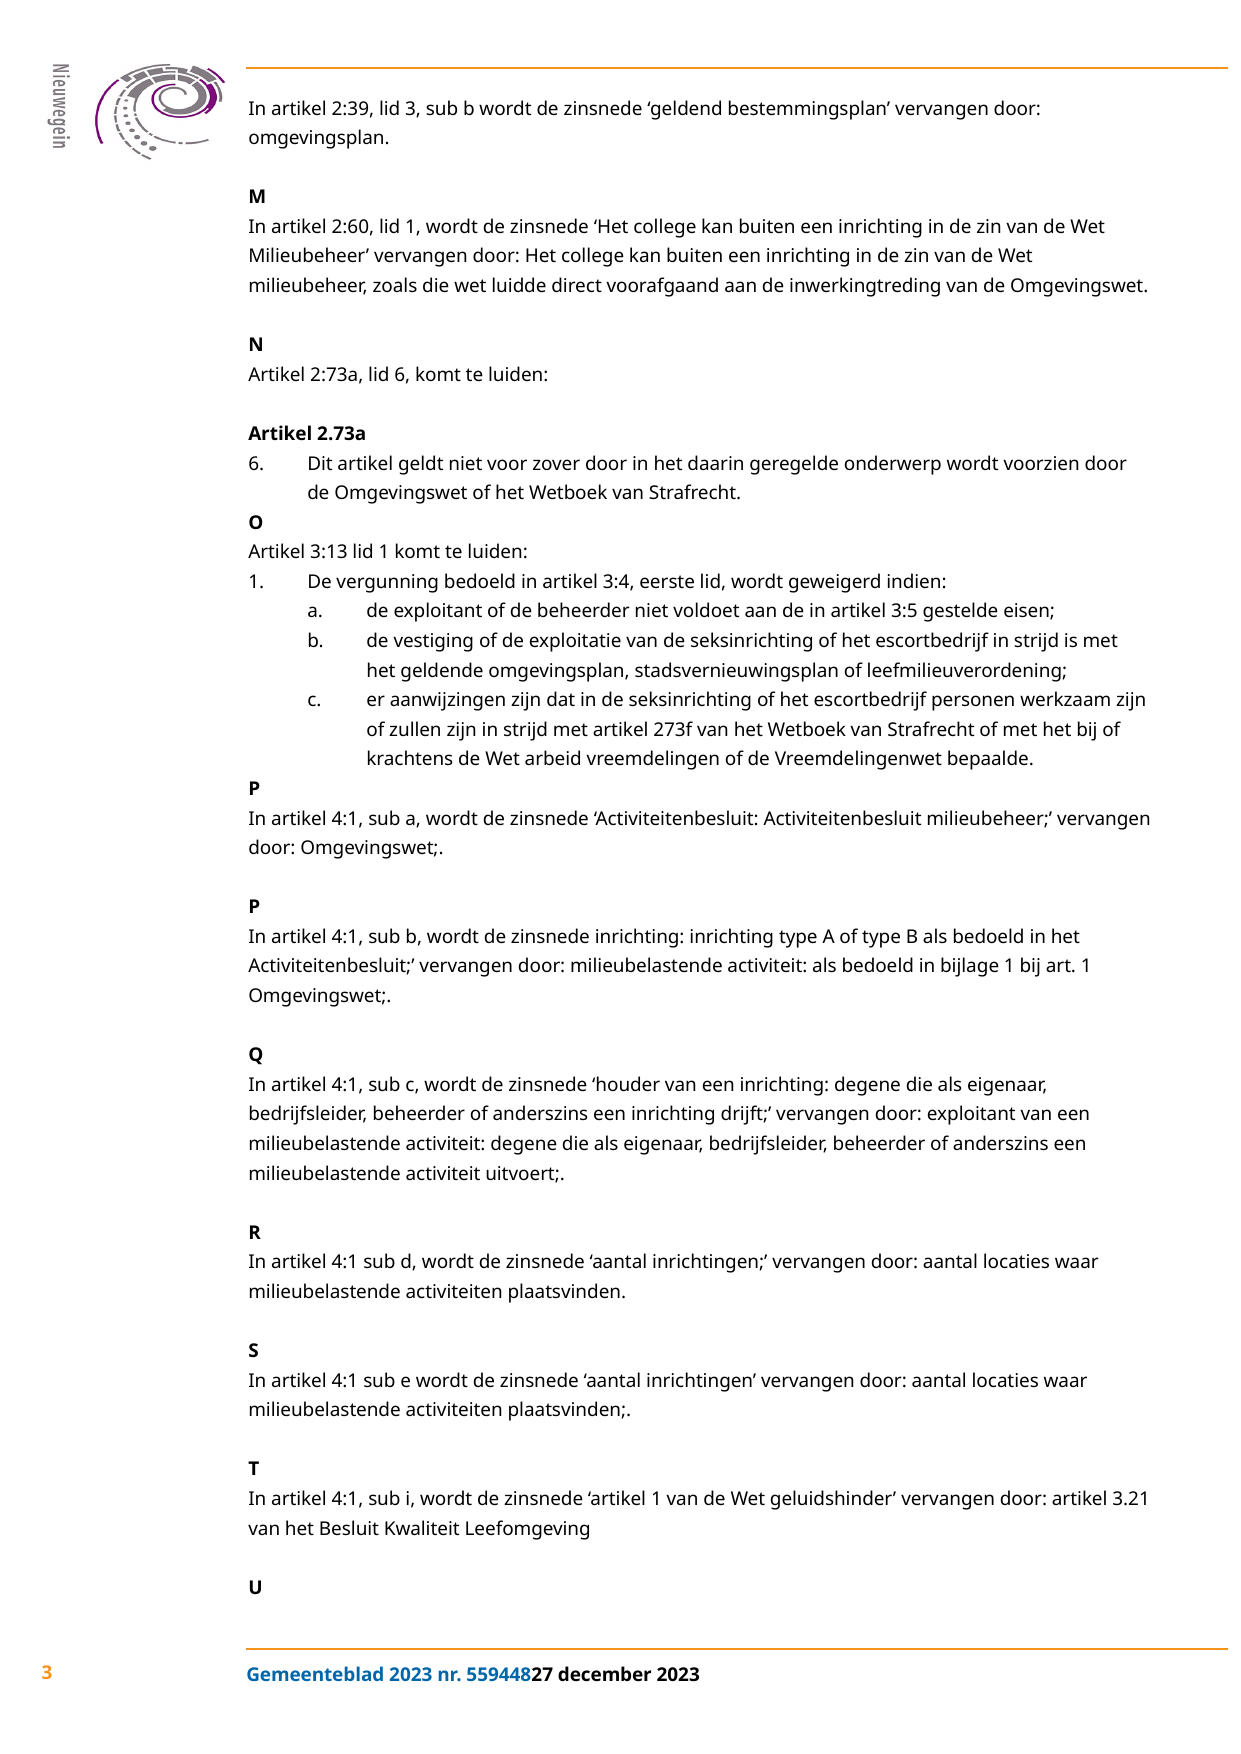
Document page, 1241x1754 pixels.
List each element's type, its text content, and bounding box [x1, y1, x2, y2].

list de exploitant of de beheerder niet voldoet aan de in artikel 3:5 gestelde eisen; [307, 598, 1152, 623]
text In artikel 4:1, sub c, wordt de zinsnede ‘houder van een inrichting: degene die als eigenaar, bedrijfsleider, beheerder of anderszins een inrichting drijft;’ vervangen door: exploitant van een milieubelastende activiteit: degene die als eigenaar, bedrijfsleider, beheerder of anderszins een milieubelastende activiteit uitvoert;. [248, 1071, 1152, 1186]
text U [248, 1574, 1152, 1600]
text Artikel 2:73a, lid 6, komt te luiden: [248, 361, 1152, 387]
text S [248, 1337, 1152, 1363]
text M [248, 183, 1152, 209]
list De vergunning bedoeld in artikel 3:4, eerste lid, wordt geweigerd indien: [248, 568, 1152, 594]
picture [41, 47, 231, 172]
text O [248, 509, 1152, 535]
text Artikel 3:13 lid 1 komt te luiden: [248, 538, 1152, 564]
text R [248, 1219, 1152, 1245]
text N [248, 331, 1152, 357]
text Q [248, 1041, 1152, 1067]
list de vestiging of de exploitatie van de seksinrichting of het escortbedrijf in strijd is met het geldende omgevingsplan, stadsvernieuwingsplan of leefmilieuverordening; [307, 627, 1152, 683]
list Dit artikel geldt niet voor zover door in het daarin geregelde onderwerp wordt voorzien door de Omgevingswet of het Wetboek van Strafrecht. [248, 450, 1152, 505]
text In artikel 4:1, sub i, wordt de zinsnede ‘artikel 1 van de Wet geluidshinder’ vervangen door: artikel 3.21 van het Besluit Kwaliteit Leefomgeving [248, 1485, 1152, 1541]
text P [248, 893, 1152, 919]
text Artikel 2.73a [248, 420, 1152, 446]
text In artikel 2:60, lid 1, wordt de zinsnede ‘Het college kan buiten een inrichting in de zin van de Wet Milieubeheer’ vervangen door: Het college kan buiten een inrichting in de zin van de Wet milieubeheer, zoals die wet luidde direct voorafgaand aan de inwerkingtreding van de Omgevingswet. [248, 213, 1152, 298]
text In artikel 4:1, sub b, wordt de zinsnede inrichting: inrichting type A of type B als bedoeld in het Activiteitenbesluit;’ vervangen door: milieubelastende activiteit: als bedoeld in bijlage 1 bij art. 1 Omgevingswet;. [248, 923, 1152, 1008]
text In artikel 4:1, sub a, wordt de zinsnede ‘Activiteitenbesluit: Activiteitenbesluit milieubeheer;’ vervangen door: Omgevingswet;. [248, 805, 1152, 860]
text P [248, 775, 1152, 801]
text T [248, 1456, 1152, 1481]
text In artikel 4:1 sub d, wordt de zinsnede ‘aantal inrichtingen;’ vervangen door: aantal locaties waar milieubelastende activiteiten plaatsvinden. [248, 1248, 1152, 1304]
text In artikel 2:39, lid 3, sub b wordt de zinsnede ‘geldend bestemmingsplan’ vervangen door: omgevingsplan. [248, 95, 1152, 150]
list er aanwijzingen zijn dat in de seksinrichting of het escortbedrijf personen werkzaam zijn of zullen zijn in strijd met artikel 273f van het Wetboek van Strafrecht of met het bij of krachtens de Wet arbeid vreemdelingen of de Vreemdelingenwet bepaalde. [307, 686, 1152, 771]
text In artikel 4:1 sub e wordt de zinsnede ‘aantal inrichtingen’ vervangen door: aantal locaties waar milieubelastende activiteiten plaatsvinden;. [248, 1367, 1152, 1422]
